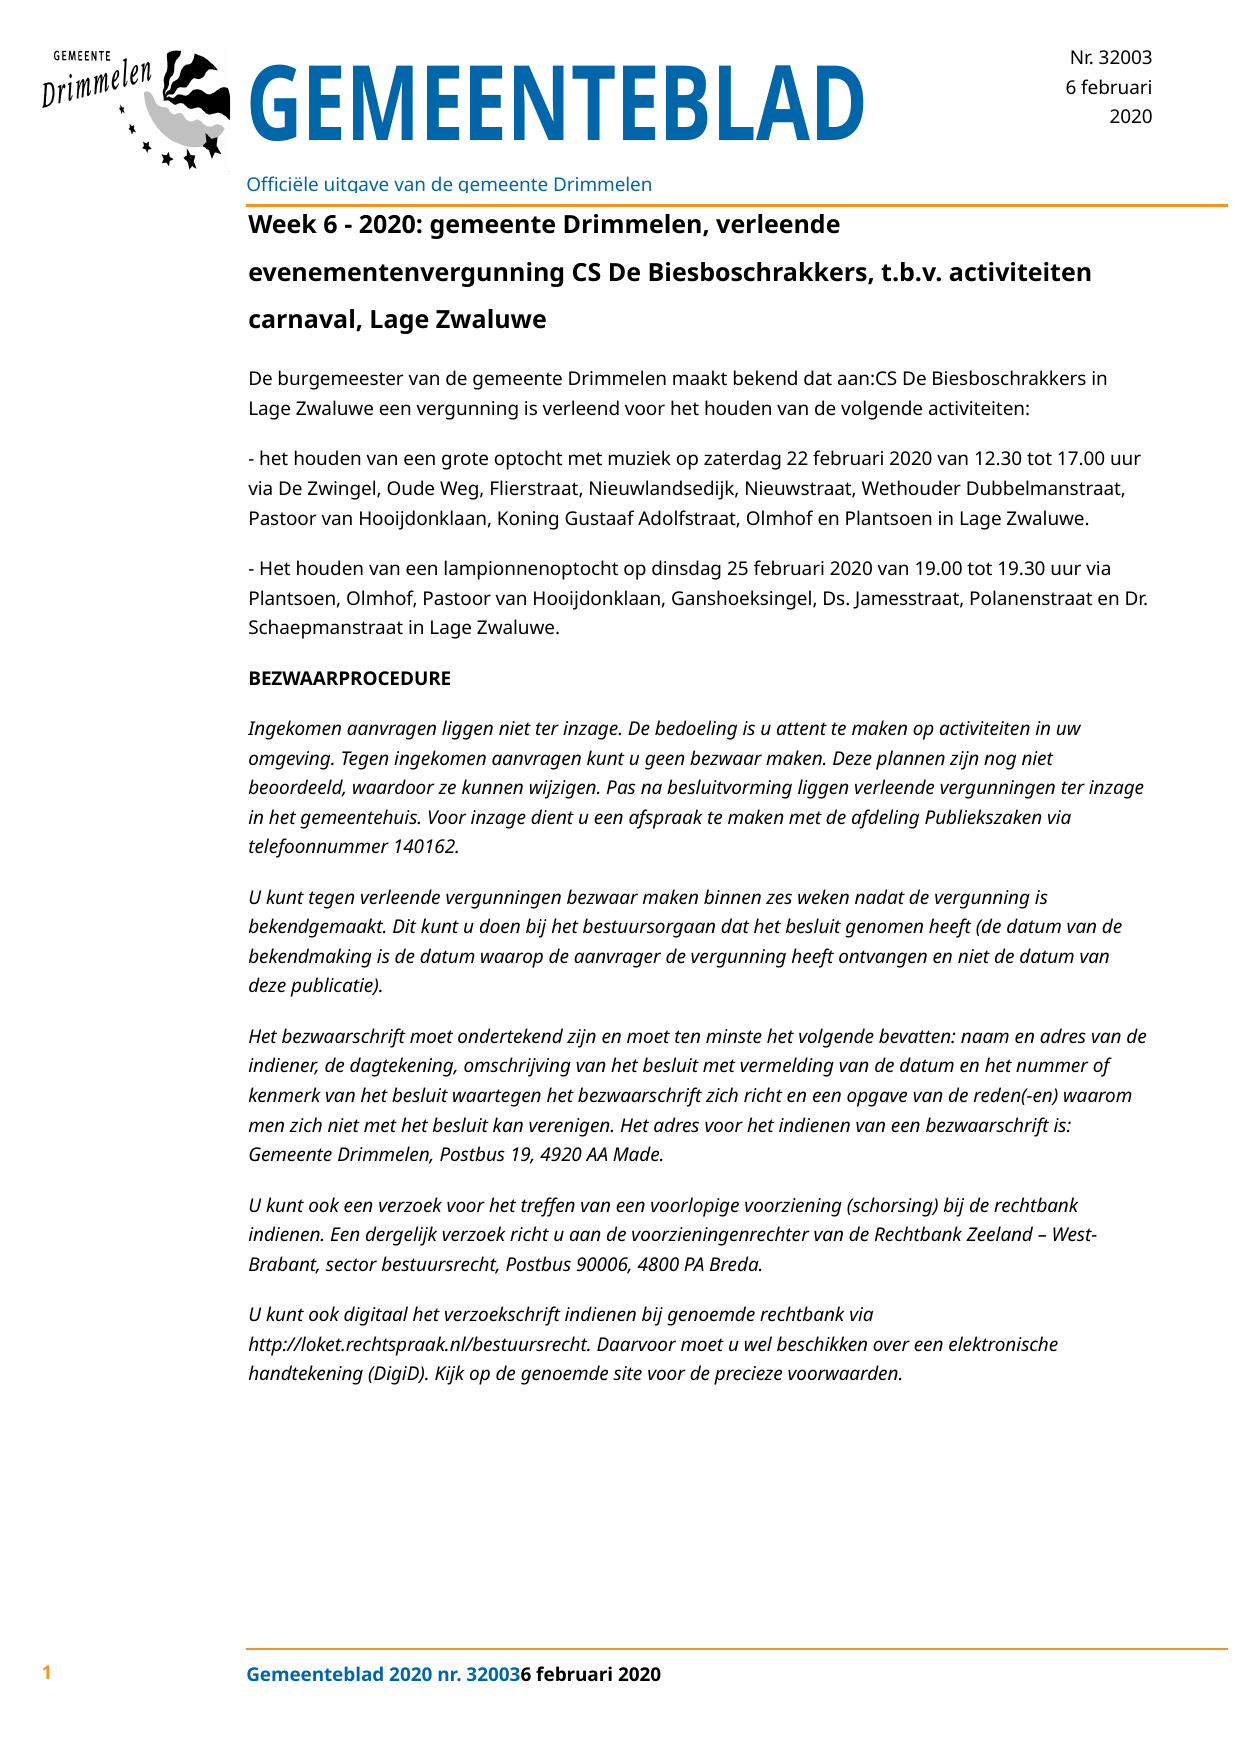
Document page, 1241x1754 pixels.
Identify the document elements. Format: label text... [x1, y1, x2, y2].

text Ingekomen aanvragen liggen niet ter inzage. De bedoeling is u attent te maken op activiteiten in uw omgeving. Tegen ingekomen aanvragen kunt u geen bezwaar maken. Deze plannen zijn nog niet beoordeeld, waardoor ze kunnen wijzigen. Pas na besluitvorming liggen verleende vergunningen ter inzage in het gemeentehuis. Voor inzage dient u een afspraak te maken met de afdeling Publiekszaken via telefoonnummer 140162. [248, 715, 1152, 859]
text - het houden van een grote optocht met muziek op zaterdag 22 februari 2020 van 12.30 tot 17.00 uur via De Zwingel, Oude Weg, Flierstraat, Nieuwlandsedijk, Nieuwstraat, Wethouder Dubbelmanstraat, Pastoor van Hooijdonklaan, Koning Gustaaf Adolfstraat, Olmhof en Plantsoen in Lage Zwaluwe. [248, 446, 1152, 530]
text U kunt tegen verleende vergunningen bezwaar maken binnen zes weken nadat de vergunning is bekendgemaakt. Dit kunt u doen bij het bestuursorgaan dat het besluit genomen heeft (de datum van de bekendmaking is de datum waarop de aanvrager de vergunning heeft ontvangen en niet de datum van deze publicatie). [248, 884, 1152, 998]
picture [41, 47, 231, 172]
text Week 6 - 2020: gemeente Drimmelen, verleende evenementenvergunning CS De Biesboschrakkers, t.b.v. activiteiten carnaval, Lage Zwaluwe [248, 207, 1152, 336]
text U kunt ook een verzoek voor het treffen van een voorlopige voorziening (schorsing) bij de rechtbank indienen. Een dergelijk verzoek richt u aan de voorzieningenrechter van de Rechtbank Zeeland – West-Brabant, sector bestuursrecht, Postbus 90006, 4800 PA Breda. [248, 1192, 1152, 1277]
text - Het houden van een lampionnenoptocht op dinsdag 25 februari 2020 van 19.00 tot 19.30 uur via Plantsoen, Olmhof, Pastoor van Hooijdonklaan, Ganshoeksingel, Ds. Jamesstraat, Polanenstraat en Dr. Schaepmanstraat in Lage Zwaluwe. [248, 555, 1152, 640]
text De burgemeester van de gemeente Drimmelen maakt bekend dat aan:CS De Biesboschrakkers in Lage Zwaluwe een vergunning is verleend voor het houden van de volgende activiteiten: [248, 366, 1152, 421]
text BEZWAARPROCEDURE [248, 665, 1152, 690]
text Het bezwaarschrift moet ondertekend zijn en moet ten minste het volgende bevatten: naam en adres van de indiener, de dagtekening, omschrijving van het besluit met vermelding van de datum en het nummer of kenmerk van het besluit waartegen het bezwaarschrift zich richt en een opgave van de reden(-en) waarom men zich niet met het besluit kan verenigen. Het adres voor het indienen van een bezwaarschrift is: Gemeente Drimmelen, Postbus 19, 4920 AA Made. [248, 1023, 1152, 1167]
text U kunt ook digitaal het verzoekschrift indienen bij genoemde rechtbank via http://loket.rechtspraak.nl/bestuursrecht. Daarvoor moet u wel beschikken over een elektronische handtekening (DigiD). Kijk op de genoemde site voor de precieze voorwaarden. [248, 1301, 1152, 1386]
